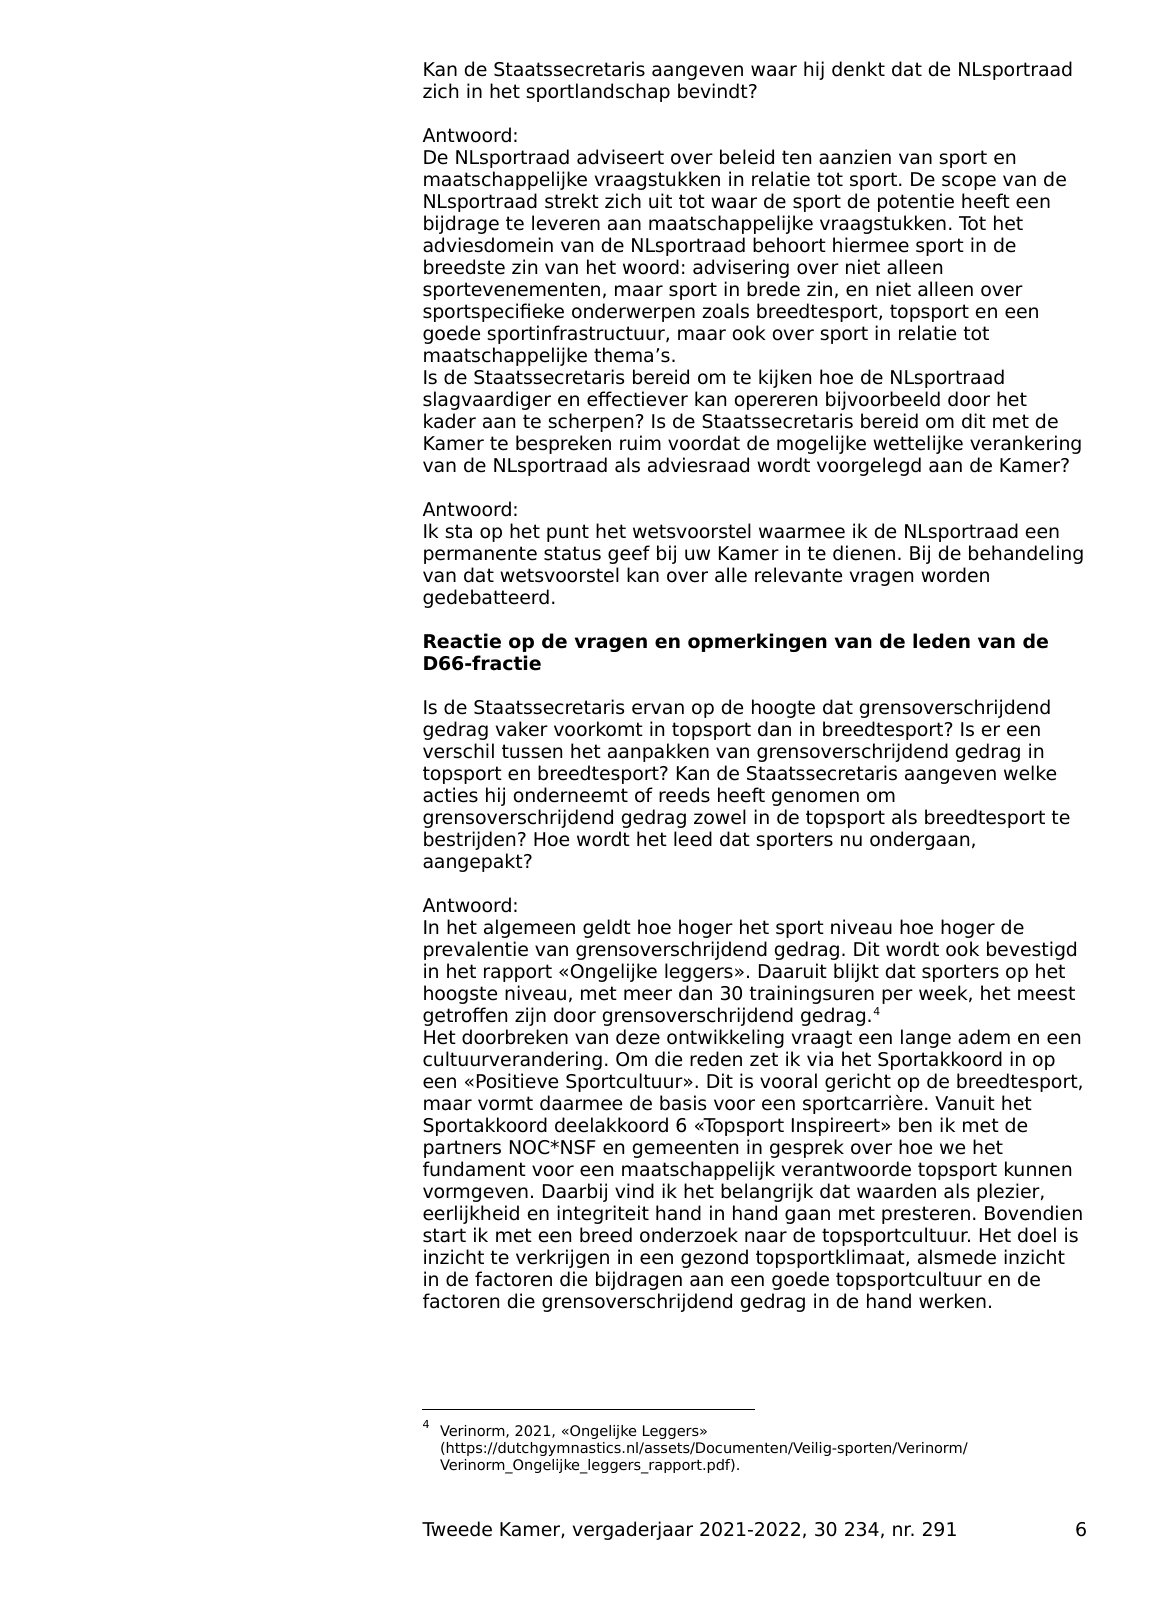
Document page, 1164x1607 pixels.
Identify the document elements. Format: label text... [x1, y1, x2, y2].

text Is de Staatssecretaris ervan op de hoogte dat grensoverschrijdend gedrag vaker voorkomt in topsport dan in breedtesport? Is er een verschil tussen het aanpakken van grensoverschrijdend gedrag in topsport en breedtesport? Kan de Staatssecretaris aangeven welke acties hij onderneemt of reeds heeft genomen om grensoverschrijdend gedrag zowel in de topsport als breedtesport te bestrijden? Hoe wordt het leed dat sporters nu ondergaan, aangepakt? [422, 697, 1087, 873]
text De NLsportraad adviseert over beleid ten aanzien van sport en maatschappelijke vraagstukken in relatie tot sport. De scope van de NLsportraad strekt zich uit tot waar de sport de potentie heeft een bijdrage te leveren aan maatschappelijke vraagstukken. Tot het adviesdomein van de NLsportraad behoort hiermee sport in de breedste zin van het woord: advisering over niet alleen sportevenementen, maar sport in brede zin, en niet alleen over sportspecifieke onderwerpen zoals breedtesport, topsport en een goede sportinfrastructuur, maar ook over sport in relatie tot maatschappelijke thema’s. [422, 147, 1087, 367]
text Het doorbreken van deze ontwikkeling vraagt een lange adem en een cultuurverandering. Om die reden zet ik via het Sportakkoord in op een «Positieve Sportcultuur». Dit is vooral gericht op de breedtesport, maar vormt daarmee de basis voor een sportcarrière. Vanuit het Sportakkoord deelakkoord 6 «Topsport Inspireert» ben ik met de partners NOC*NSF en gemeenten in gesprek over hoe we het fundament voor een maatschappelijk verantwoorde topsport kunnen vormgeven. Daarbij vind ik het belangrijk dat waarden als plezier, eerlijkheid en integriteit hand in hand gaan met presteren. Bovendien start ik met een breed onderzoek naar de topsportcultuur. Het doel is inzicht te verkrijgen in een gezond topsportklimaat, alsmede inzicht in de factoren die bijdragen aan een goede topsportcultuur en de factoren die grensoverschrijdend gedrag in de hand werken. [422, 1027, 1087, 1313]
text In het algemeen geldt hoe hoger het sport niveau hoe hoger de prevalentie van grensoverschrijdend gedrag. Dit wordt ook bevestigd in het rapport «Ongelijke leggers». Daaruit blijkt dat sporters op het hoogste niveau, met meer dan 30 trainingsuren per week, het meest getroffen zijn door grensoverschrijdend gedrag. [422, 917, 1087, 1027]
text Ik sta op het punt het wetsvoorstel waarmee ik de NLsportraad een permanente status geef bij uw Kamer in te dienen. Bij de behandeling van dat wetsvoorstel kan over alle relevante vragen worden gedebatteerd. [422, 521, 1087, 609]
text Is de Staatssecretaris bereid om te kijken hoe de NLsportraad slagvaardiger en effectiever kan opereren bijvoorbeeld door het kader aan te scherpen? Is de Staatssecretaris bereid om dit met de Kamer te bespreken ruim voordat de mogelijke wettelijke verankering van de NLsportraad als adviesraad wordt voorgelegd aan de Kamer? [422, 367, 1087, 477]
text Verinorm, 2021, «Ongelijke Leggers» (https://dutchgymnastics.nl/assets/Documenten/Veilig-sporten/Verinorm/Verinorm_Ongelijke_leggers_rapport.pdf). [422, 1418, 1087, 1474]
text Antwoord: [422, 895, 1087, 917]
text Kan de Staatssecretaris aangeven waar hij denkt dat de NLsportraad zich in het sportlandschap bevindt? [422, 59, 1087, 103]
text Antwoord: [422, 125, 1087, 147]
subtitle Reactie op de vragen en opmerkingen van de leden van de D66-fractie [422, 631, 1087, 675]
text Antwoord: [422, 499, 1087, 521]
